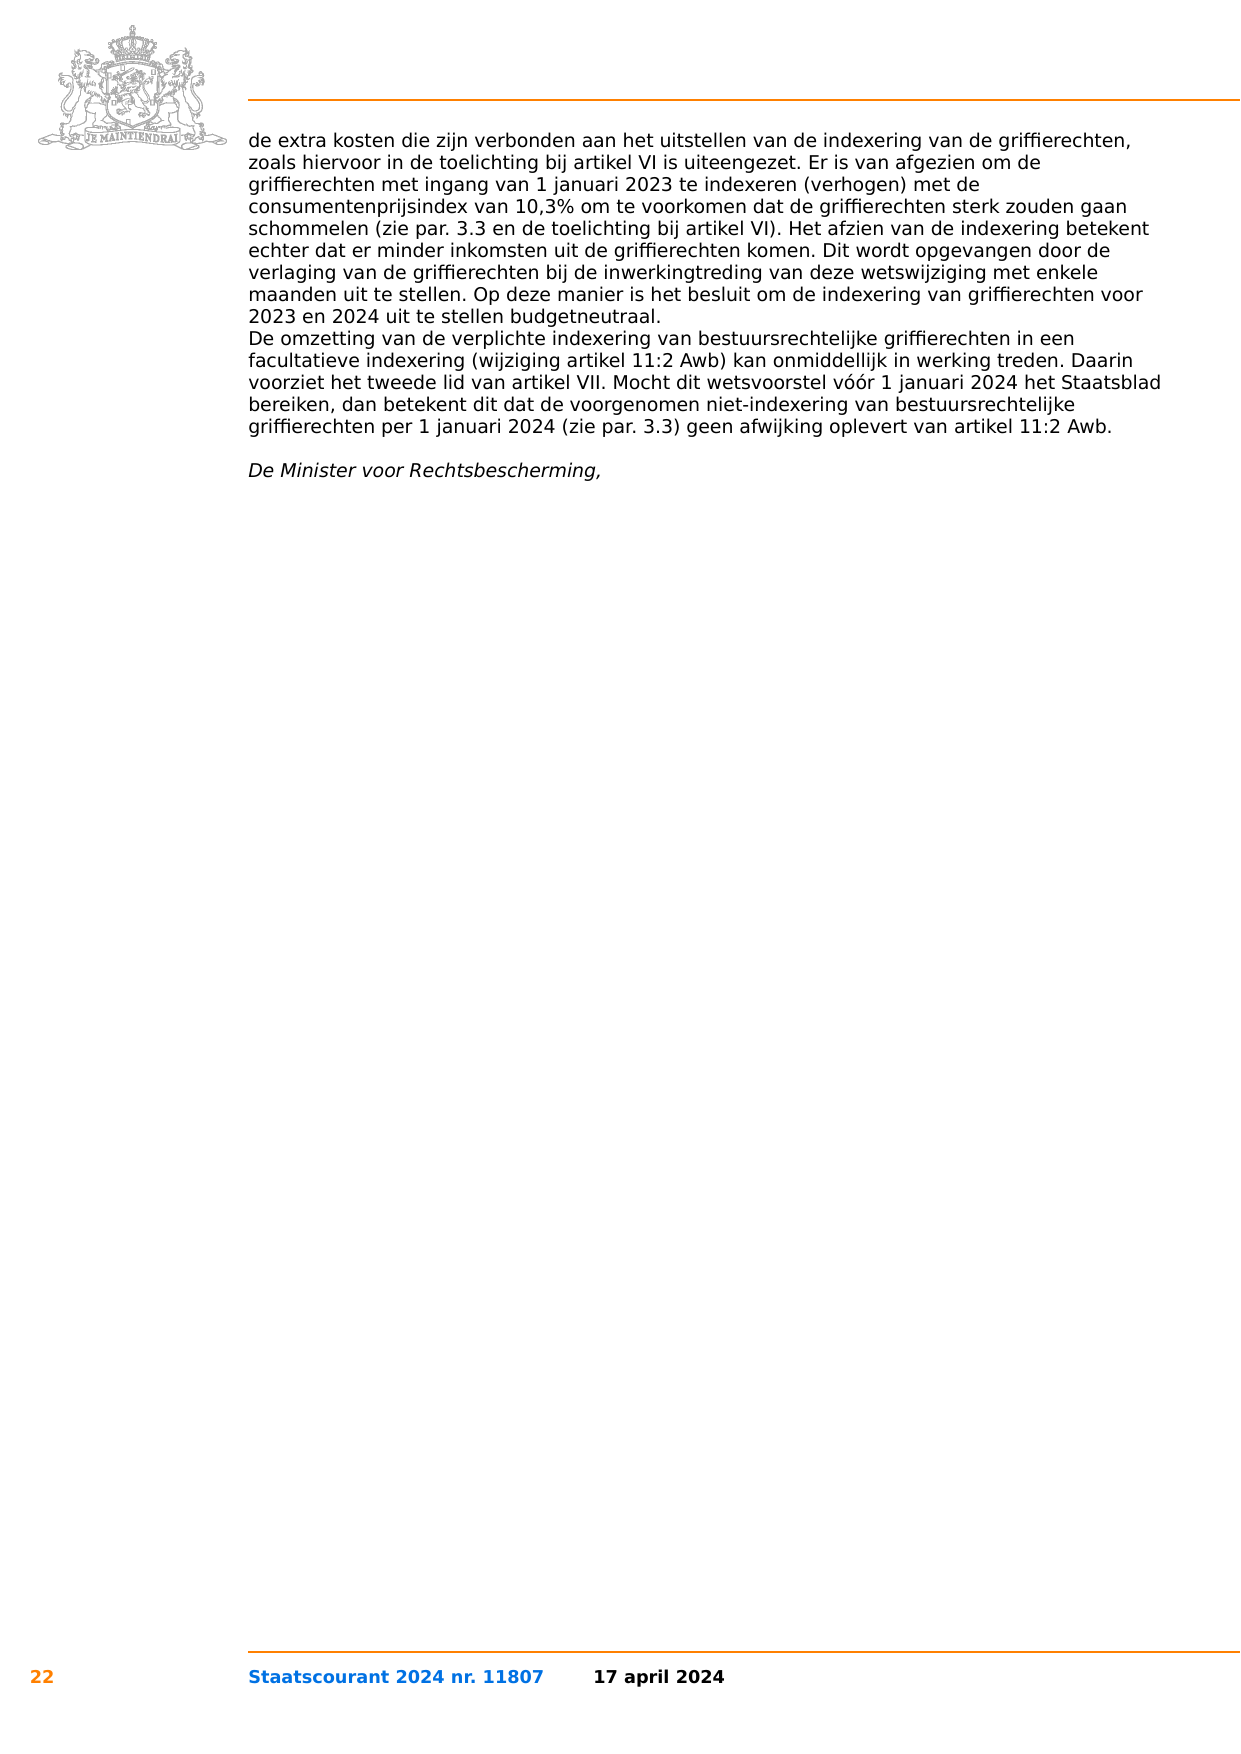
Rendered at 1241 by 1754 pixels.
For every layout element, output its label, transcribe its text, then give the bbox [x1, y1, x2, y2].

text De omzetting van de verplichte indexering van bestuursrechtelijke griffierechten in een facultatieve indexering (wijziging artikel 11:2 Awb) kan onmiddellijk in werking treden. Daarin voorziet het tweede lid van artikel VII. Mocht dit wetsvoorstel vóór 1 januari 2024 het Staatsblad bereiken, dan betekent dit dat de voorgenomen niet-indexering van bestuursrechtelijke griffierechten per 1 januari 2024 (zie par. 3.3) geen afwijking oplevert van artikel 11:2 Awb. [248, 328, 1163, 438]
text de extra kosten die zijn verbonden aan het uitstellen van de indexering van de griffierechten, zoals hiervoor in de toelichting bij artikel VI is uiteengezet. Er is van afgezien om de griffierechten met ingang van 1 januari 2023 te indexeren (verhogen) met de consumentenprijsindex van 10,3% om te voorkomen dat de griffierechten sterk zouden gaan schommelen (zie par. 3.3 en de toelichting bij artikel VI). Het afzien van de indexering betekent echter dat er minder inkomsten uit de griffierechten komen. Dit wordt opgevangen door de verlaging van de griffierechten bij de inwerkingtreding van deze wetswijziging met enkele maanden uit te stellen. Op deze manier is het besluit om de indexering van griffierechten voor 2023 en 2024 uit te stellen budgetneutraal. [248, 130, 1163, 328]
text De Minister voor Rechtsbescherming, [248, 459, 1163, 481]
picture [38, 25, 227, 150]
